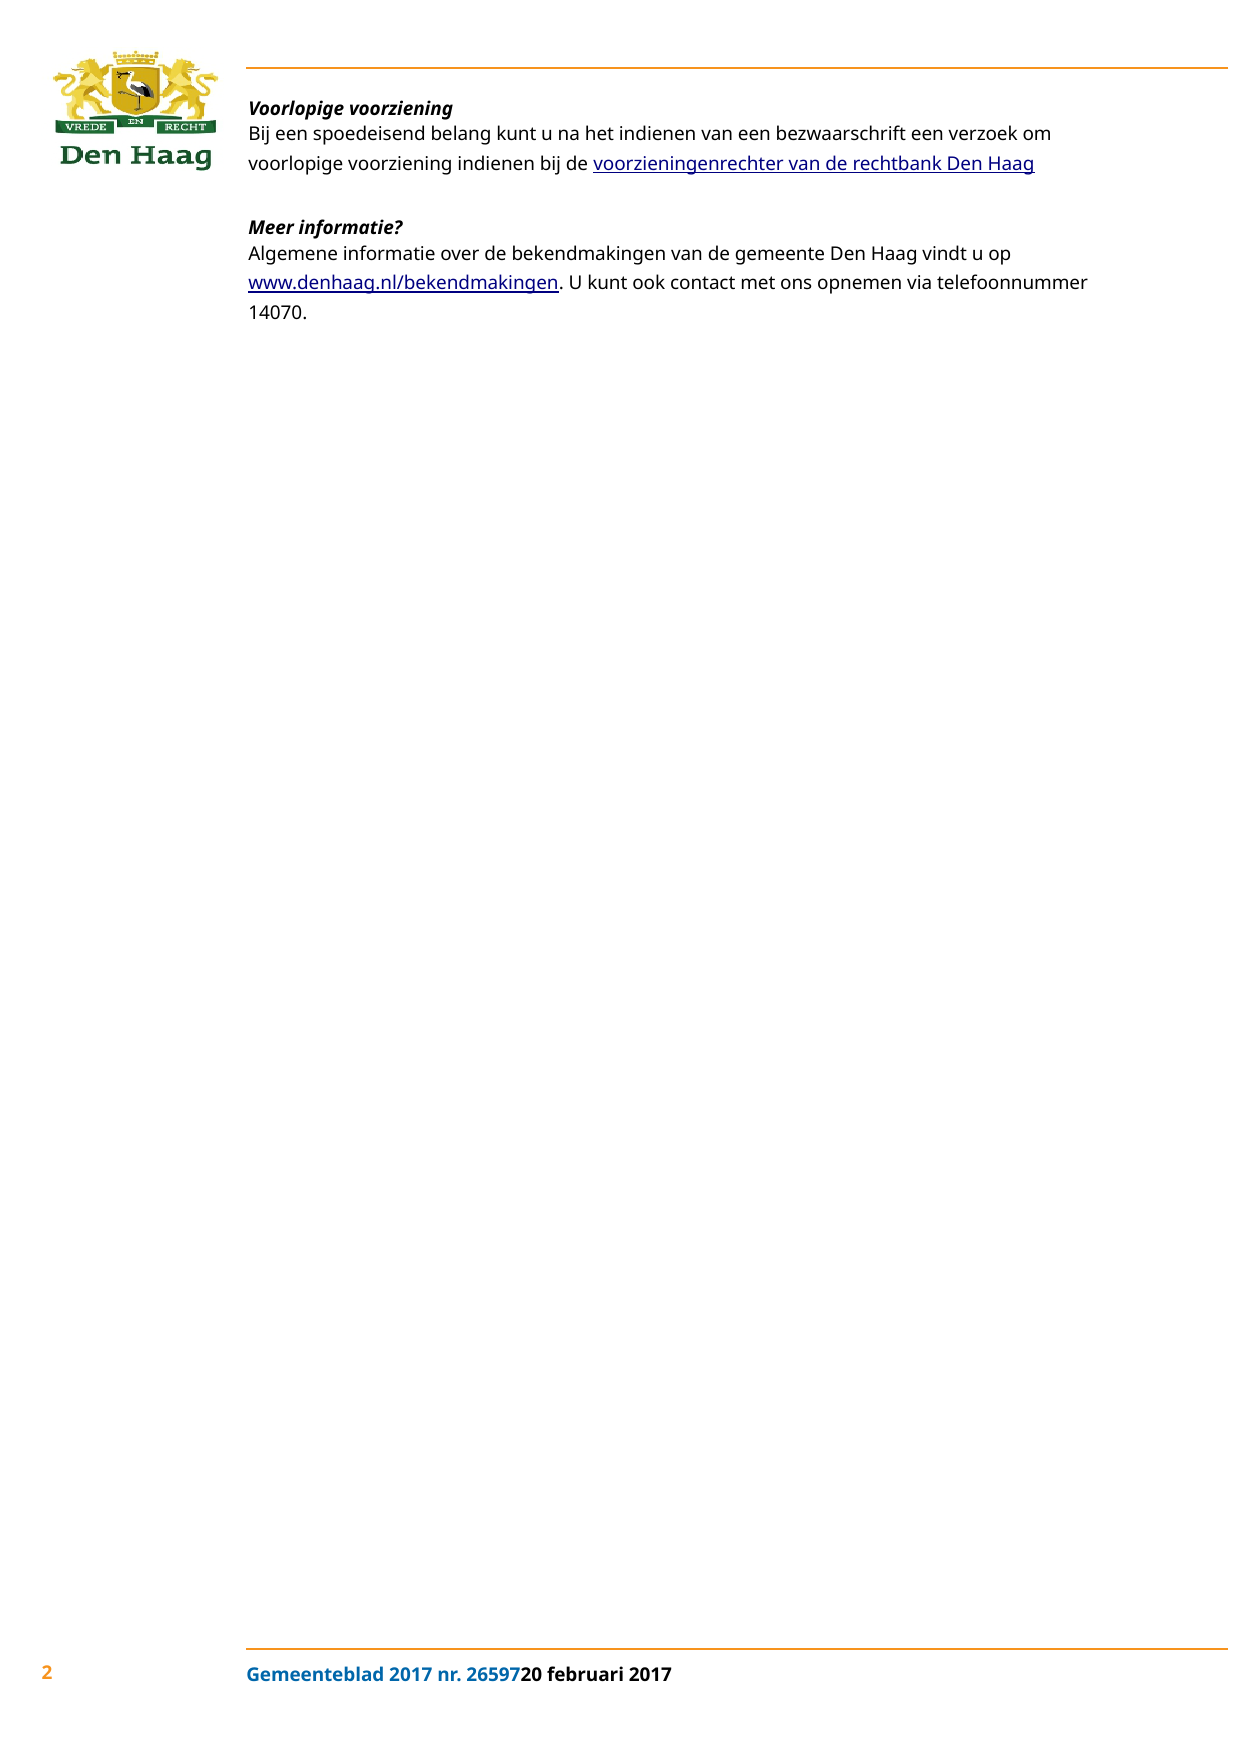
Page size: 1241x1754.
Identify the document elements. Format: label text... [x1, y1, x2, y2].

text Meer informatie? [248, 214, 1152, 240]
text Algemene informatie over de bekendmakingen van de gemeente Den Haag vindt u op www.denhaag.nl/bekendmakingen. U kunt ook contact met ons opnemen via telefoonnummer 14070. [248, 240, 1152, 325]
text Bij een spoedeisend belang kunt u na het indienen van een bezwaarschrift een verzoek om voorlopige voorziening indienen bij de voorzieningenrechter van de rechtbank Den Haag [248, 121, 1152, 176]
picture [41, 47, 231, 172]
text Voorlopige voorziening [248, 95, 1152, 121]
